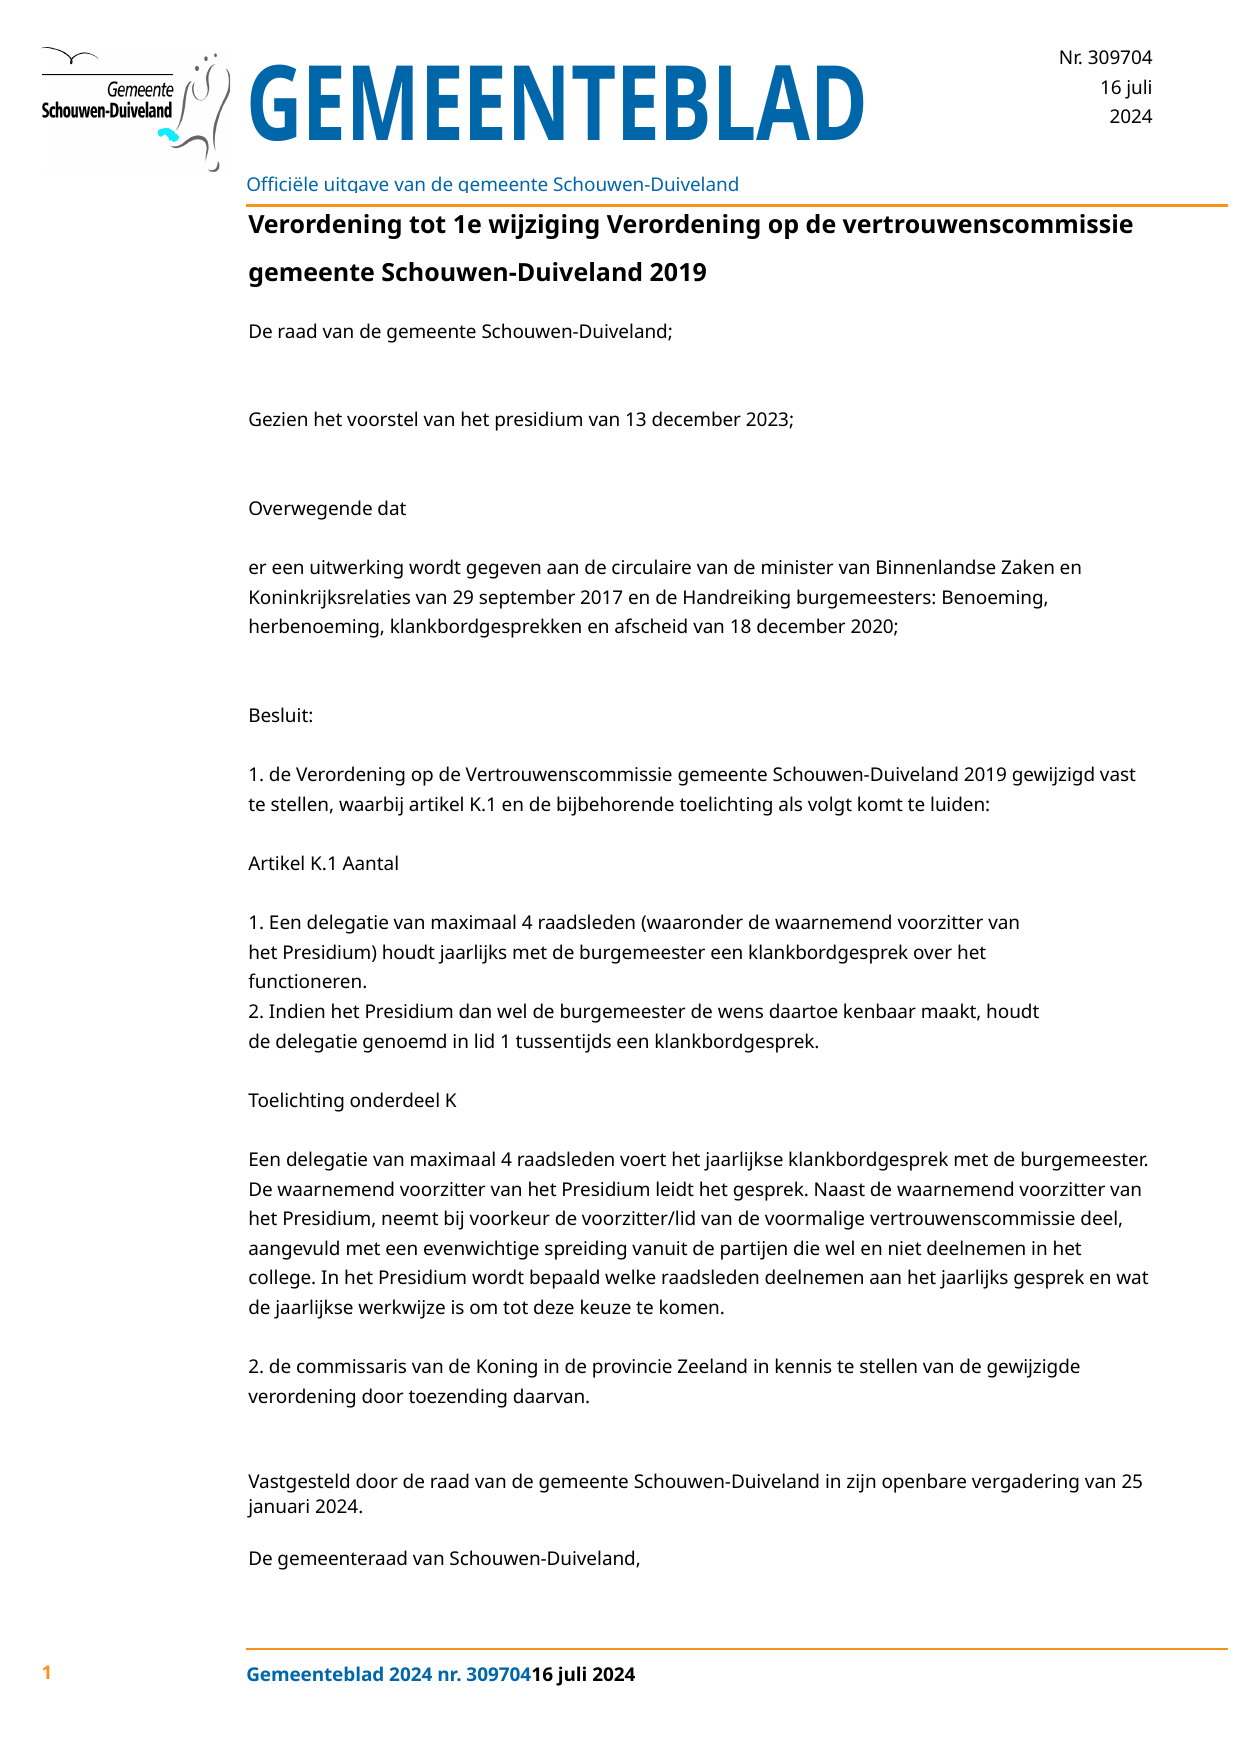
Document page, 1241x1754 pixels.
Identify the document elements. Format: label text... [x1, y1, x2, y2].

text Vastgesteld door de raad van de gemeente Schouwen-Duiveland in zijn openbare vergadering van 25 januari 2024. [248, 1468, 1152, 1519]
text de delegatie genoemd in lid 1 tussentijds een klankbordgesprek. [248, 1028, 1152, 1054]
text het Presidium) houdt jaarlijks met de burgemeester een klankbordgesprek over het [248, 939, 1152, 965]
text Een delegatie van maximaal 4 raadsleden voert het jaarlijkse klankbordgesprek met de burgemeester. De waarnemend voorzitter van het Presidium leidt het gesprek. Naast de waarnemend voorzitter van het Presidium, neemt bij voorkeur de voorzitter/lid van de voormalige vertrouwenscommissie deel, aangevuld met een evenwichtige spreiding vanuit de partijen die wel en niet deelnemen in het college. In het Presidium wordt bepaald welke raadsleden deelnemen aan het jaarlijks gesprek en wat de jaarlijkse werkwijze is om tot deze keuze te komen. [248, 1146, 1152, 1320]
text Verordening tot 1e wijziging Verordening op de vertrouwenscommissie gemeente Schouwen-Duiveland 2019 [248, 207, 1152, 288]
text 1. Een delegatie van maximaal 4 raadsleden (waaronder de waarnemend voorzitter van [248, 909, 1152, 935]
text Artikel K.1 Aantal [248, 850, 1152, 876]
text er een uitwerking wordt gegeven aan de circulaire van de minister van Binnenlandse Zaken en Koninkrijksrelaties van 29 september 2017 en de Handreiking burgemeesters: Benoeming, herbenoeming, klankbordgesprekken en afscheid van 18 december 2020; [248, 554, 1152, 639]
text De raad van de gemeente Schouwen-Duiveland; [248, 318, 1152, 344]
text functioneren. [248, 969, 1152, 994]
text Gezien het voorstel van het presidium van 13 december 2023; [248, 407, 1152, 432]
picture [41, 47, 231, 172]
text 2. Indien het Presidium dan wel de burgemeester de wens daartoe kenbaar maakt, houdt [248, 998, 1152, 1024]
text Overwegende dat [248, 495, 1152, 521]
text De gemeenteraad van Schouwen-Duiveland, [248, 1545, 1152, 1571]
text 2. de commissaris van de Koning in de provincie Zeeland in kennis te stellen van de gewijzigde verordening door toezending daarvan. [248, 1353, 1152, 1409]
text Toelichting onderdeel K [248, 1087, 1152, 1113]
text Besluit: [248, 702, 1152, 728]
text 1. de Verordening op de Vertrouwenscommissie gemeente Schouwen-Duiveland 2019 gewijzigd vast te stellen, waarbij artikel K.1 en de bijbehorende toelichting als volgt komt te luiden: [248, 762, 1152, 817]
